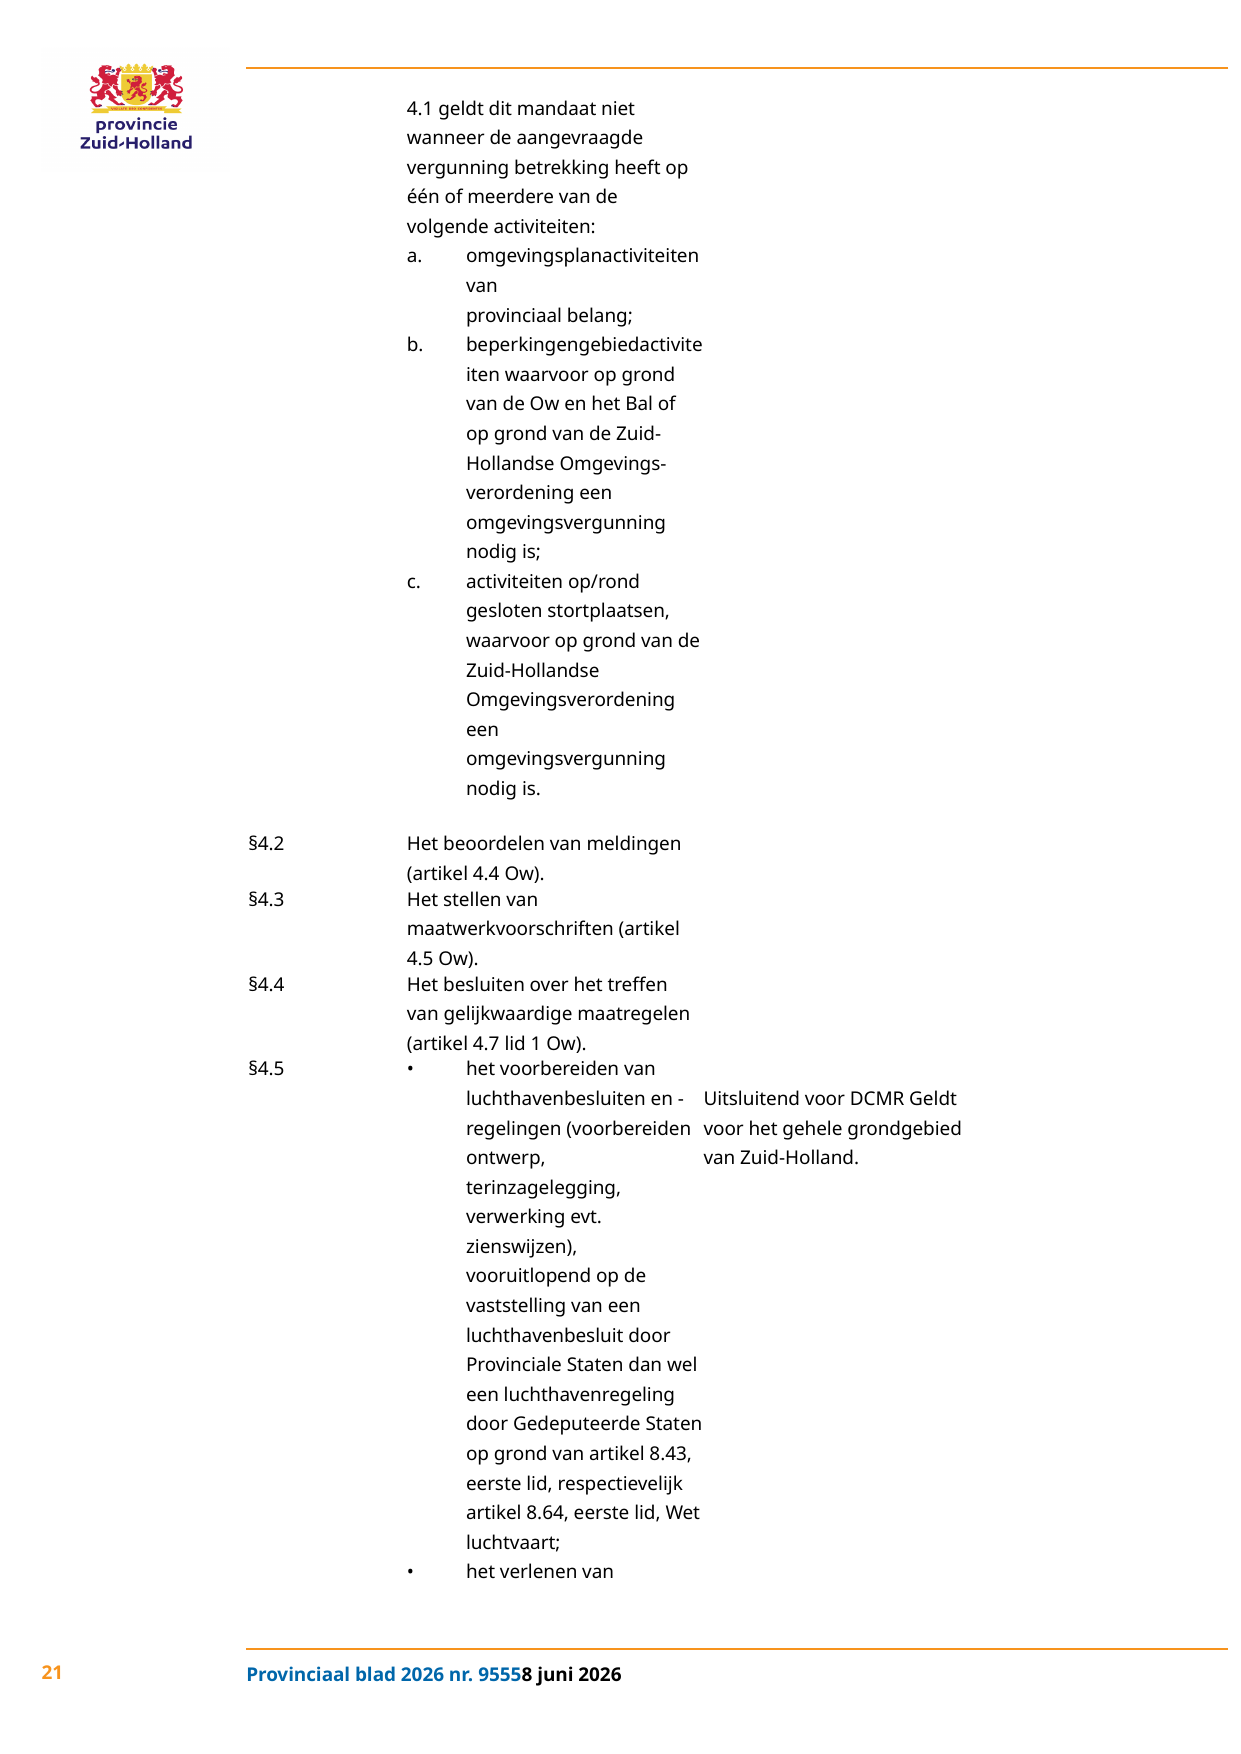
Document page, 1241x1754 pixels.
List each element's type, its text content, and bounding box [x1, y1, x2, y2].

picture [41, 47, 231, 172]
table_cell 4.1 geldt dit mandaat niet wanneer de aangevraagde vergunning betrekking heeft op één of meerdere van de volgende activiteiten: omgevingsplanactiviteiten van provinciaal belang; beperkingengebiedactiviteiten waarvoor op grond van de Ow en het Bal of op grond van de Zuid-Hollandse Omgevings-verordening een omgevingsvergunning nodig is; activiteiten op/rond gesloten stortplaatsen, waarvoor op grond van de Zuid-Hollandse Omgevingsverordening een omgevingsvergunning nodig is. [407, 95, 703, 831]
table_cell [703, 886, 993, 971]
table_cell [993, 831, 1152, 886]
table_cell §4.4 [248, 971, 407, 1056]
table_cell [248, 95, 407, 831]
table_cell [993, 1056, 1152, 1584]
table_cell Het stellen van maatwerkvoorschriften (artikel 4.5 Ow). [407, 886, 703, 971]
table_cell Het besluiten over het treffen van gelijkwaardige maatregelen (artikel 4.7 lid 1 Ow). [407, 971, 703, 1056]
table_cell Uitsluitend voor DCMR Geldt voor het gehele grondgebied van Zuid-Holland. [703, 1056, 993, 1584]
table_cell §4.3 [248, 886, 407, 971]
table_cell [703, 95, 993, 831]
table_cell §4.5 [248, 1056, 407, 1584]
table_cell [993, 971, 1152, 1056]
table_cell [993, 886, 1152, 971]
table_cell [993, 95, 1152, 831]
table_cell §4.2 [248, 831, 407, 886]
table_cell [703, 831, 993, 886]
table_cell Het beoordelen van meldingen (artikel 4.4 Ow). [407, 831, 703, 886]
table_cell [703, 971, 993, 1056]
table_cell het voorbereiden van luchthavenbesluiten en -regelingen (voorbereiden ontwerp, terinzagelegging, verwerking evt. zienswijzen), vooruitlopend op de vaststelling van een luchthavenbesluit door Provinciale Staten dan wel een luchthavenregeling door Gedeputeerde Staten op grond van artikel 8.43, eerste lid, respectievelijk artikel 8.64, eerste lid, Wet luchtvaart; het verlenen van [407, 1056, 703, 1584]
